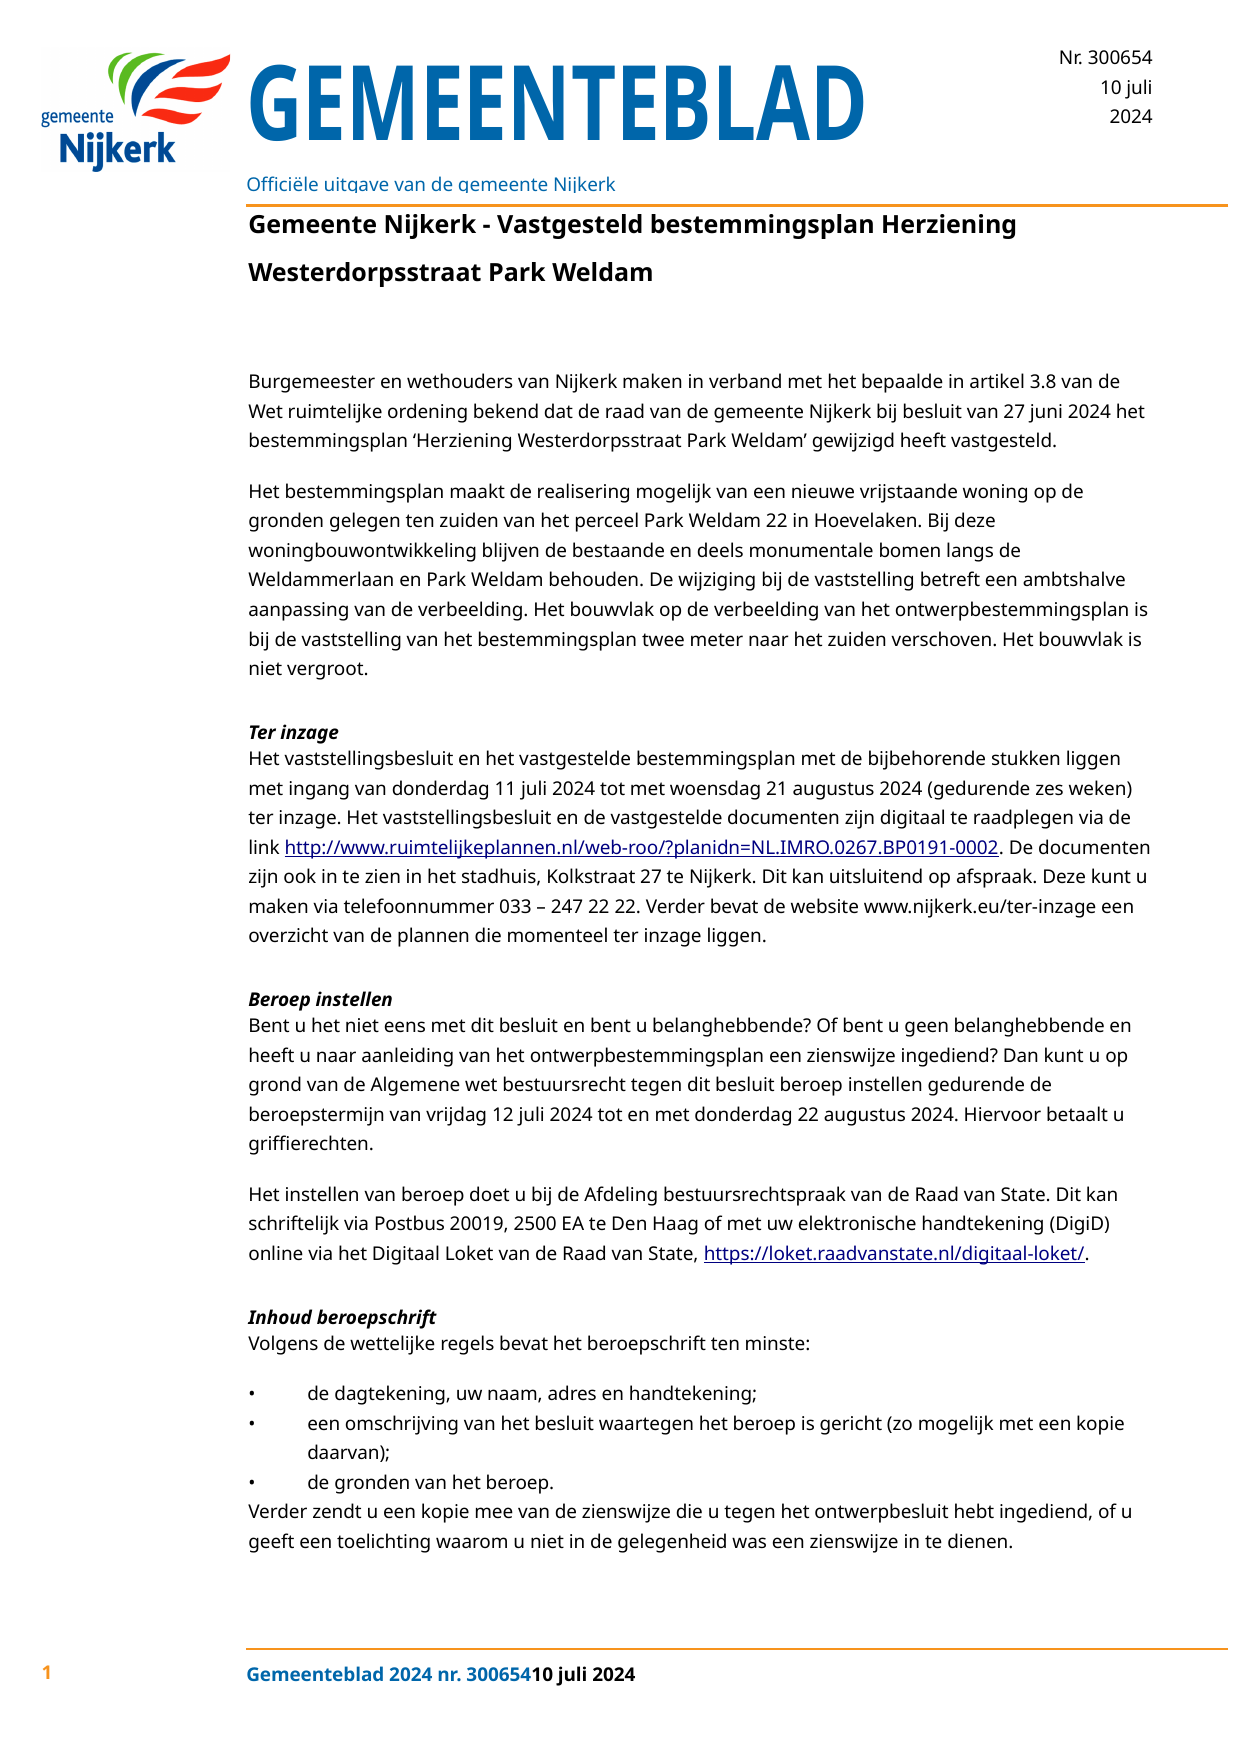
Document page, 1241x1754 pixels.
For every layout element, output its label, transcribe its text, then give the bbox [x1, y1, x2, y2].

text Gemeente Nijkerk - Vastgesteld bestemmingsplan Herziening Westerdorpsstraat Park Weldam [248, 207, 1152, 288]
text Inhoud beroepschrift [248, 1304, 1152, 1330]
text Het instellen van beroep doet u bij de Afdeling bestuursrechtspraak van de Raad van State. Dit kan schriftelijk via Postbus 20019, 2500 EA te Den Haag of met uw elektronische handtekening (DigiD) online via het Digitaal Loket van de Raad van State, https://loket.raadvanstate.nl/digitaal-loket/. [248, 1181, 1152, 1266]
text Ter inzage [248, 719, 1152, 745]
list een omschrijving van het besluit waartegen het beroep is gericht (zo mogelijk met een kopie daarvan); [248, 1410, 1152, 1465]
text Het bestemmingsplan maakt de realisering mogelijk van een nieuwe vrijstaande woning op de gronden gelegen ten zuiden van het perceel Park Weldam 22 in Hoevelaken. Bij deze woningbouwontwikkeling blijven de bestaande en deels monumentale bomen langs de Weldammerlaan en Park Weldam behouden. De wijziging bij de vaststelling betreft een ambtshalve aanpassing van de verbeelding. Het bouwvlak op de verbeelding van het ontwerpbestemmingsplan is bij de vaststelling van het bestemmingsplan twee meter naar het zuiden verschoven. Het bouwvlak is niet vergroot. [248, 478, 1152, 681]
text Verder zendt u een kopie mee van de zienswijze die u tegen het ontwerpbesluit hebt ingediend, of u geeft een toelichting waarom u niet in de gelegenheid was een zienswijze in te dienen. [248, 1499, 1152, 1554]
list de dagtekening, uw naam, adres en handtekening; [248, 1380, 1152, 1406]
text Burgemeester en wethouders van Nijkerk maken in verband met het bepaalde in artikel 3.8 van de Wet ruimtelijke ordening bekend dat de raad van de gemeente Nijkerk bij besluit van 27 juni 2024 het bestemmingsplan ‘Herziening Westerdorpsstraat Park Weldam’ gewijzigd heeft vastgesteld. [248, 368, 1152, 453]
text Beroep instellen [248, 987, 1152, 1012]
text Volgens de wettelijke regels bevat het beroepschrift ten minste: [248, 1330, 1152, 1356]
picture [41, 47, 231, 172]
list de gronden van het beroep. [248, 1469, 1152, 1495]
text Het vaststellingsbesluit en het vastgestelde bestemmingsplan met de bijbehorende stukken liggen met ingang van donderdag 11 juli 2024 tot met woensdag 21 augustus 2024 (gedurende zes weken) ter inzage. Het vaststellingsbesluit en de vastgestelde documenten zijn digitaal te raadplegen via de link http://www.ruimtelijkeplannen.nl/web-roo/?planidn=NL.IMRO.0267.BP0191-0002. De documenten zijn ook in te zien in het stadhuis, Kolkstraat 27 te Nijkerk. Dit kan uitsluitend op afspraak. Deze kunt u maken via telefoonnummer 033 – 247 22 22. Verder bevat de website www.nijkerk.eu/ter-inzage een overzicht van de plannen die momenteel ter inzage liggen. [248, 745, 1152, 948]
text Bent u het niet eens met dit besluit en bent u belanghebbende? Of bent u geen belanghebbende en heeft u naar aanleiding van het ontwerpbestemmingsplan een zienswijze ingediend? Dan kunt u op grond van de Algemene wet bestuursrecht tegen dit besluit beroep instellen gedurende de beroepstermijn van vrijdag 12 juli 2024 tot en met donderdag 22 augustus 2024. Hiervoor betaalt u griffierechten. [248, 1012, 1152, 1156]
